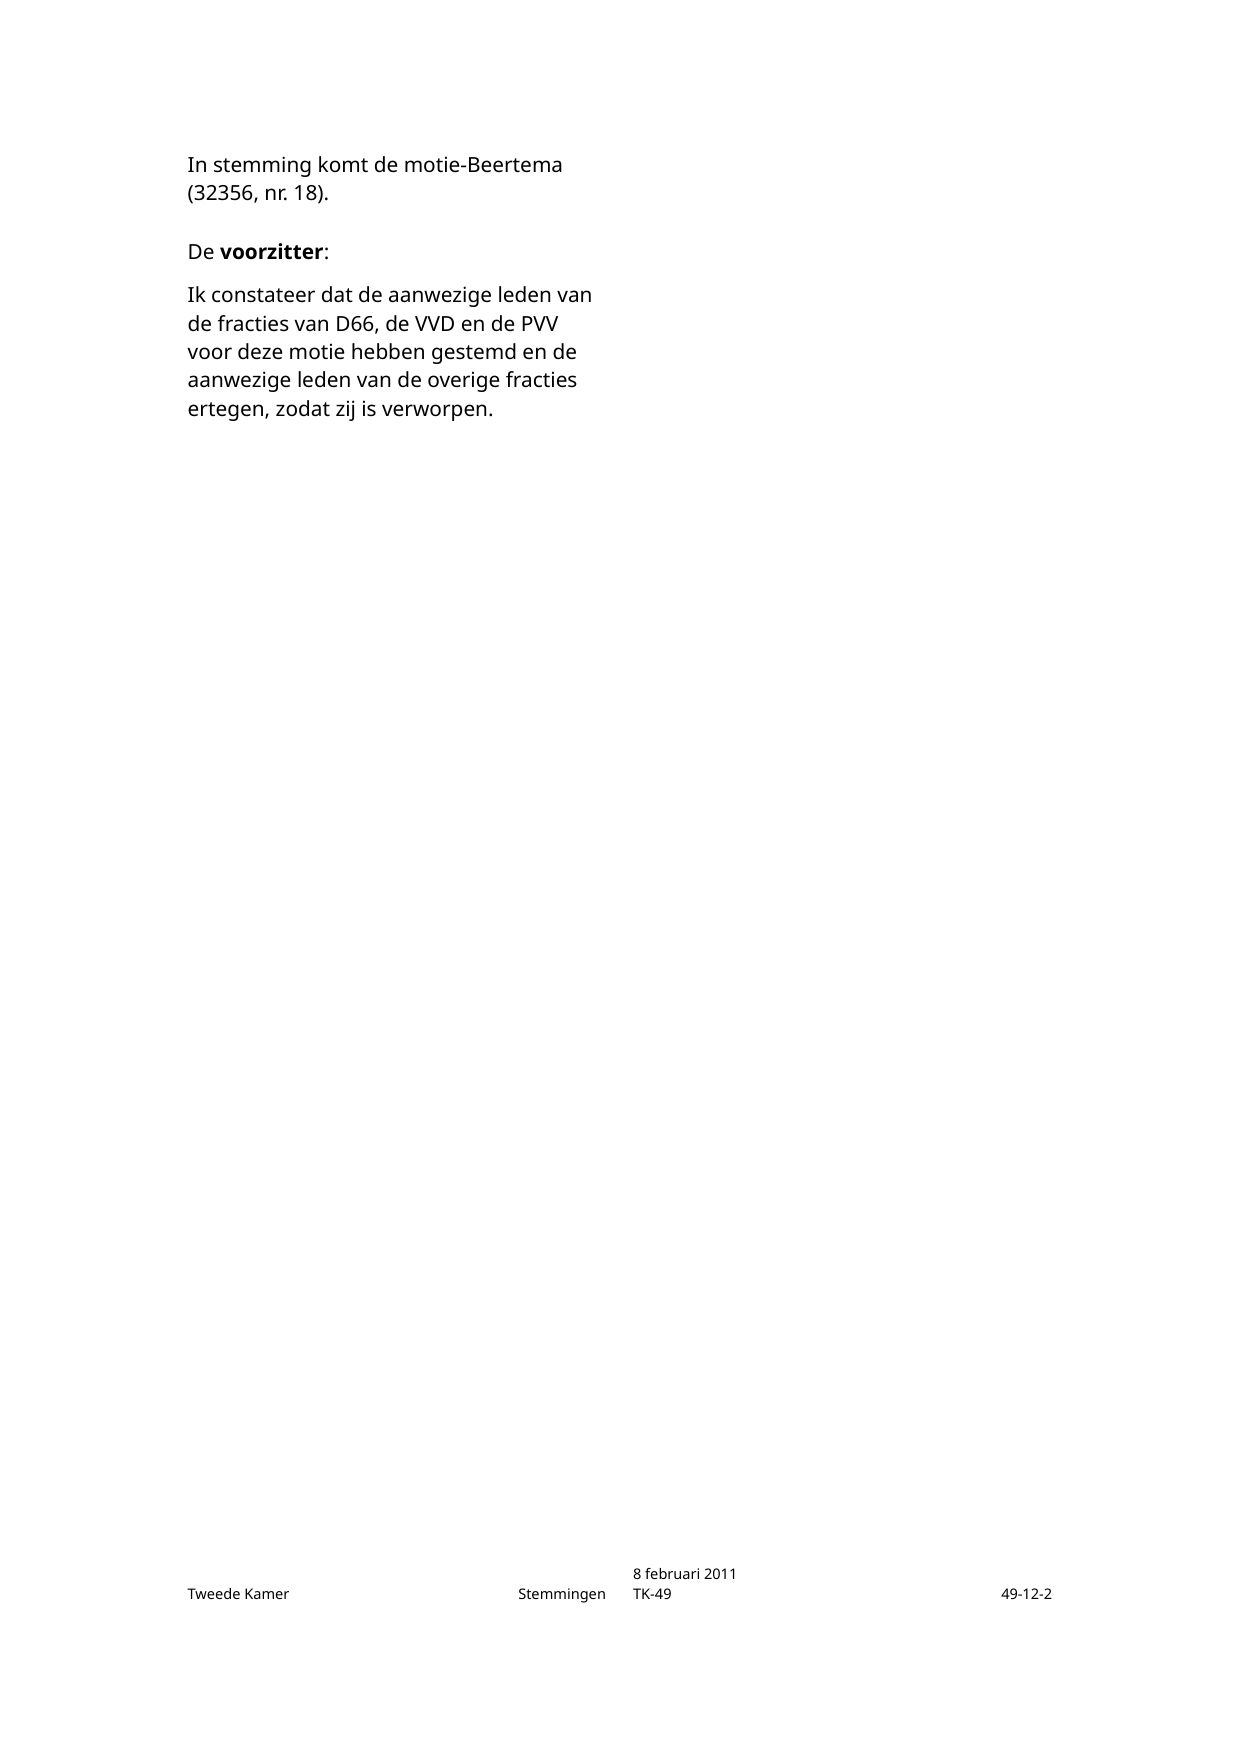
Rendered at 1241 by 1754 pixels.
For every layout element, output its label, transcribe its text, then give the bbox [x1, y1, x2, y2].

text De voorzitter: [187, 237, 605, 265]
text In stemming komt de motie-Beertema (32356, nr. 18). [187, 150, 605, 207]
text Ik constateer dat de aanwezige leden van de fracties van D66, de VVD en de PVV voor deze motie hebben gestemd en de aanwezige leden van de overige fracties ertegen, zodat zij is verworpen. [187, 280, 605, 422]
